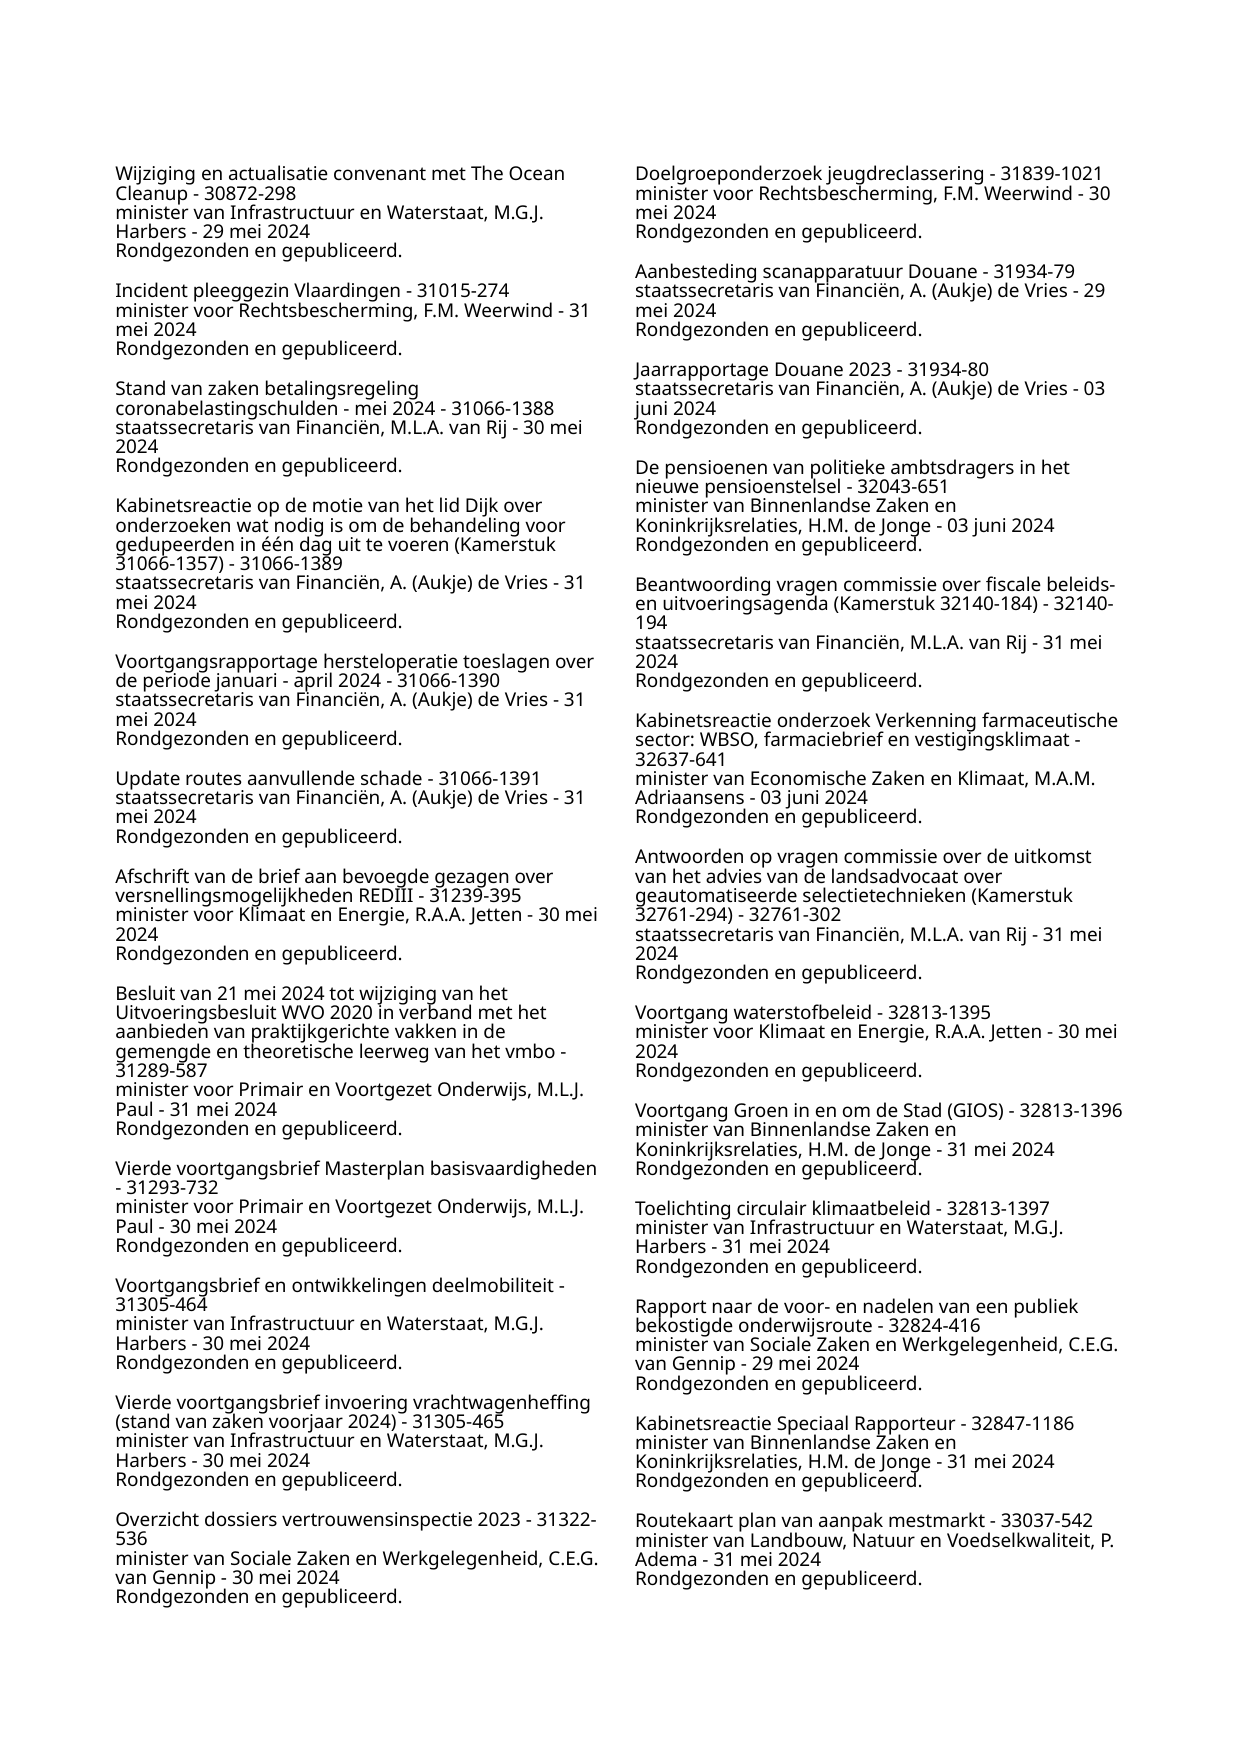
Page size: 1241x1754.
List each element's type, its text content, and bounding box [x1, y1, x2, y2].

text Rondgezonden en gepubliceerd. [115, 457, 605, 477]
text Toelichting circulair klimaatbeleid - 32813-1397 [635, 1200, 1125, 1219]
text minister van Infrastructuur en Waterstaat, M.G.J. Harbers - 31 mei 2024 [635, 1219, 1125, 1258]
text Kabinetsreactie onderzoek Verkenning farmaceutische sector: WBSO, farmaciebrief en vestigingsklimaat - 32637-641 [635, 712, 1125, 770]
text staatssecretaris van Financiën, M.L.A. van Rij - 31 mei 2024 [635, 634, 1125, 672]
text Rondgezonden en gepubliceerd. [115, 1354, 605, 1373]
text Rondgezonden en gepubliceerd. [635, 321, 1125, 340]
text Rondgezonden en gepubliceerd. [635, 1472, 1125, 1492]
text Routekaart plan van aanpak mestmarkt - 33037-542 [635, 1512, 1125, 1532]
text Rondgezonden en gepubliceerd. [115, 828, 605, 847]
text staatssecretaris van Financiën, A. (Aukje) de Vries - 03 juni 2024 [635, 380, 1125, 419]
text Rondgezonden en gepubliceerd. [115, 1588, 605, 1607]
text Rondgezonden en gepubliceerd. [115, 1471, 605, 1490]
text minister voor Primair en Voortgezet Onderwijs, M.L.J. Paul - 30 mei 2024 [115, 1198, 605, 1237]
text minister van Sociale Zaken en Werkgelegenheid, C.E.G. van Gennip - 29 mei 2024 [635, 1336, 1125, 1375]
text minister voor Rechtsbescherming, F.M. Weerwind - 31 mei 2024 [115, 302, 605, 340]
text Rondgezonden en gepubliceerd. [635, 1375, 1125, 1394]
text Rondgezonden en gepubliceerd. [115, 730, 605, 749]
text Antwoorden op vragen commissie over de uitkomst van het advies van de landsadvocaat over geautomatiseerde selectietechnieken (Kamerstuk 32761-294) - 32761-302 [635, 848, 1125, 926]
text Rondgezonden en gepubliceerd. [635, 1160, 1125, 1179]
text minister van Infrastructuur en Waterstaat, M.G.J. Harbers - 30 mei 2024 [115, 1432, 605, 1471]
text Rondgezonden en gepubliceerd. [115, 1237, 605, 1256]
text Incident pleeggezin Vlaardingen - 31015-274 [115, 282, 605, 302]
text staatssecretaris van Financiën, M.L.A. van Rij - 30 mei 2024 [115, 419, 605, 457]
text Beantwoording vragen commissie over fiscale beleids- en uitvoeringsagenda (Kamerstuk 32140-184) - 32140-194 [635, 576, 1125, 634]
text Stand van zaken betalingsregeling coronabelastingschulden - mei 2024 - 31066-1388 [115, 380, 605, 419]
text Rondgezonden en gepubliceerd. [635, 964, 1125, 983]
text staatssecretaris van Financiën, M.L.A. van Rij - 31 mei 2024 [635, 926, 1125, 964]
text Rondgezonden en gepubliceerd. [115, 1120, 605, 1139]
text Rondgezonden en gepubliceerd. [635, 1062, 1125, 1081]
text minister van Binnenlandse Zaken en Koninkrijksrelaties, H.M. de Jonge - 03 juni 2024 [635, 497, 1125, 536]
text minister van Sociale Zaken en Werkgelegenheid, C.E.G. van Gennip - 30 mei 2024 [115, 1549, 605, 1588]
text Rondgezonden en gepubliceerd. [115, 340, 605, 359]
text Aanbesteding scanapparatuur Douane - 31934-79 [635, 263, 1125, 282]
text Rondgezonden en gepubliceerd. [115, 945, 605, 964]
text Rondgezonden en gepubliceerd. [635, 1258, 1125, 1277]
text minister van Binnenlandse Zaken en Koninkrijksrelaties, H.M. de Jonge - 31 mei 2024 [635, 1434, 1125, 1472]
text minister voor Primair en Voortgezet Onderwijs, M.L.J. Paul - 31 mei 2024 [115, 1081, 605, 1120]
text staatssecretaris van Financiën, A. (Aukje) de Vries - 31 mei 2024 [115, 691, 605, 730]
text minister voor Klimaat en Energie, R.A.A. Jetten - 30 mei 2024 [635, 1023, 1125, 1062]
text minister voor Klimaat en Energie, R.A.A. Jetten - 30 mei 2024 [115, 906, 605, 945]
text Jaarrapportage Douane 2023 - 31934-80 [635, 361, 1125, 380]
text Kabinetsreactie Speciaal Rapporteur - 32847-1186 [635, 1415, 1125, 1434]
text Rondgezonden en gepubliceerd. [635, 536, 1125, 555]
text Rondgezonden en gepubliceerd. [635, 808, 1125, 828]
text Kabinetsreactie op de motie van het lid Dijk over onderzoeken wat nodig is om de behandeling voor gedupeerden in één dag uit te voeren (Kamerstuk 31066-1357) - 31066-1389 [115, 497, 605, 574]
text Rondgezonden en gepubliceerd. [635, 672, 1125, 691]
text minister van Infrastructuur en Waterstaat, M.G.J. Harbers - 30 mei 2024 [115, 1315, 605, 1354]
text Rondgezonden en gepubliceerd. [635, 419, 1125, 438]
text Rondgezonden en gepubliceerd. [115, 613, 605, 632]
text Wijziging en actualisatie convenant met The Ocean Cleanup - 30872-298 [115, 165, 605, 204]
text De pensioenen van politieke ambtsdragers in het nieuwe pensioenstelsel - 32043-651 [635, 459, 1125, 497]
text staatssecretaris van Financiën, A. (Aukje) de Vries - 29 mei 2024 [635, 282, 1125, 321]
text minister van Landbouw, Natuur en Voedselkwaliteit, P. Adema - 31 mei 2024 [635, 1532, 1125, 1570]
text staatssecretaris van Financiën, A. (Aukje) de Vries - 31 mei 2024 [115, 789, 605, 828]
text Besluit van 21 mei 2024 tot wijziging van het Uitvoeringsbesluit WVO 2020 in verband met het aanbieden van praktijkgerichte vakken in de gemengde en theoretische leerweg van het vmbo - 31289-587 [115, 985, 605, 1081]
text minister voor Rechtsbescherming, F.M. Weerwind - 30 mei 2024 [635, 184, 1125, 223]
text Rondgezonden en gepubliceerd. [635, 1570, 1125, 1589]
text Voortgang Groen in en om de Stad (GIOS) - 32813-1396 [635, 1102, 1125, 1121]
text Voortgangsbrief en ontwikkelingen deelmobiliteit - 31305-464 [115, 1277, 605, 1315]
text Doelgroeponderzoek jeugdreclassering - 31839-1021 [635, 165, 1125, 184]
text minister van Economische Zaken en Klimaat, M.A.M. Adriaansens - 03 juni 2024 [635, 770, 1125, 808]
text minister van Infrastructuur en Waterstaat, M.G.J. Harbers - 29 mei 2024 [115, 204, 605, 242]
text Rapport naar de voor- en nadelen van een publiek bekostigde onderwijsroute - 32824-416 [635, 1298, 1125, 1336]
text staatssecretaris van Financiën, A. (Aukje) de Vries - 31 mei 2024 [115, 574, 605, 613]
text Overzicht dossiers vertrouwensinspectie 2023 - 31322-536 [115, 1511, 605, 1549]
text Voortgang waterstofbeleid - 32813-1395 [635, 1004, 1125, 1023]
text Vierde voortgangsbrief invoering vrachtwagenheffing (stand van zaken voorjaar 2024) - 31305-465 [115, 1394, 605, 1432]
text Update routes aanvullende schade - 31066-1391 [115, 770, 605, 789]
text minister van Binnenlandse Zaken en Koninkrijksrelaties, H.M. de Jonge - 31 mei 2024 [635, 1121, 1125, 1160]
text Voortgangsrapportage hersteloperatie toeslagen over de periode januari - april 2024 - 31066-1390 [115, 653, 605, 691]
text Rondgezonden en gepubliceerd. [115, 242, 605, 262]
text Afschrift van de brief aan bevoegde gezagen over versnellingsmogelijkheden REDIII - 31239-395 [115, 868, 605, 906]
text Rondgezonden en gepubliceerd. [635, 223, 1125, 242]
text Vierde voortgangsbrief Masterplan basisvaardigheden - 31293-732 [115, 1160, 605, 1198]
